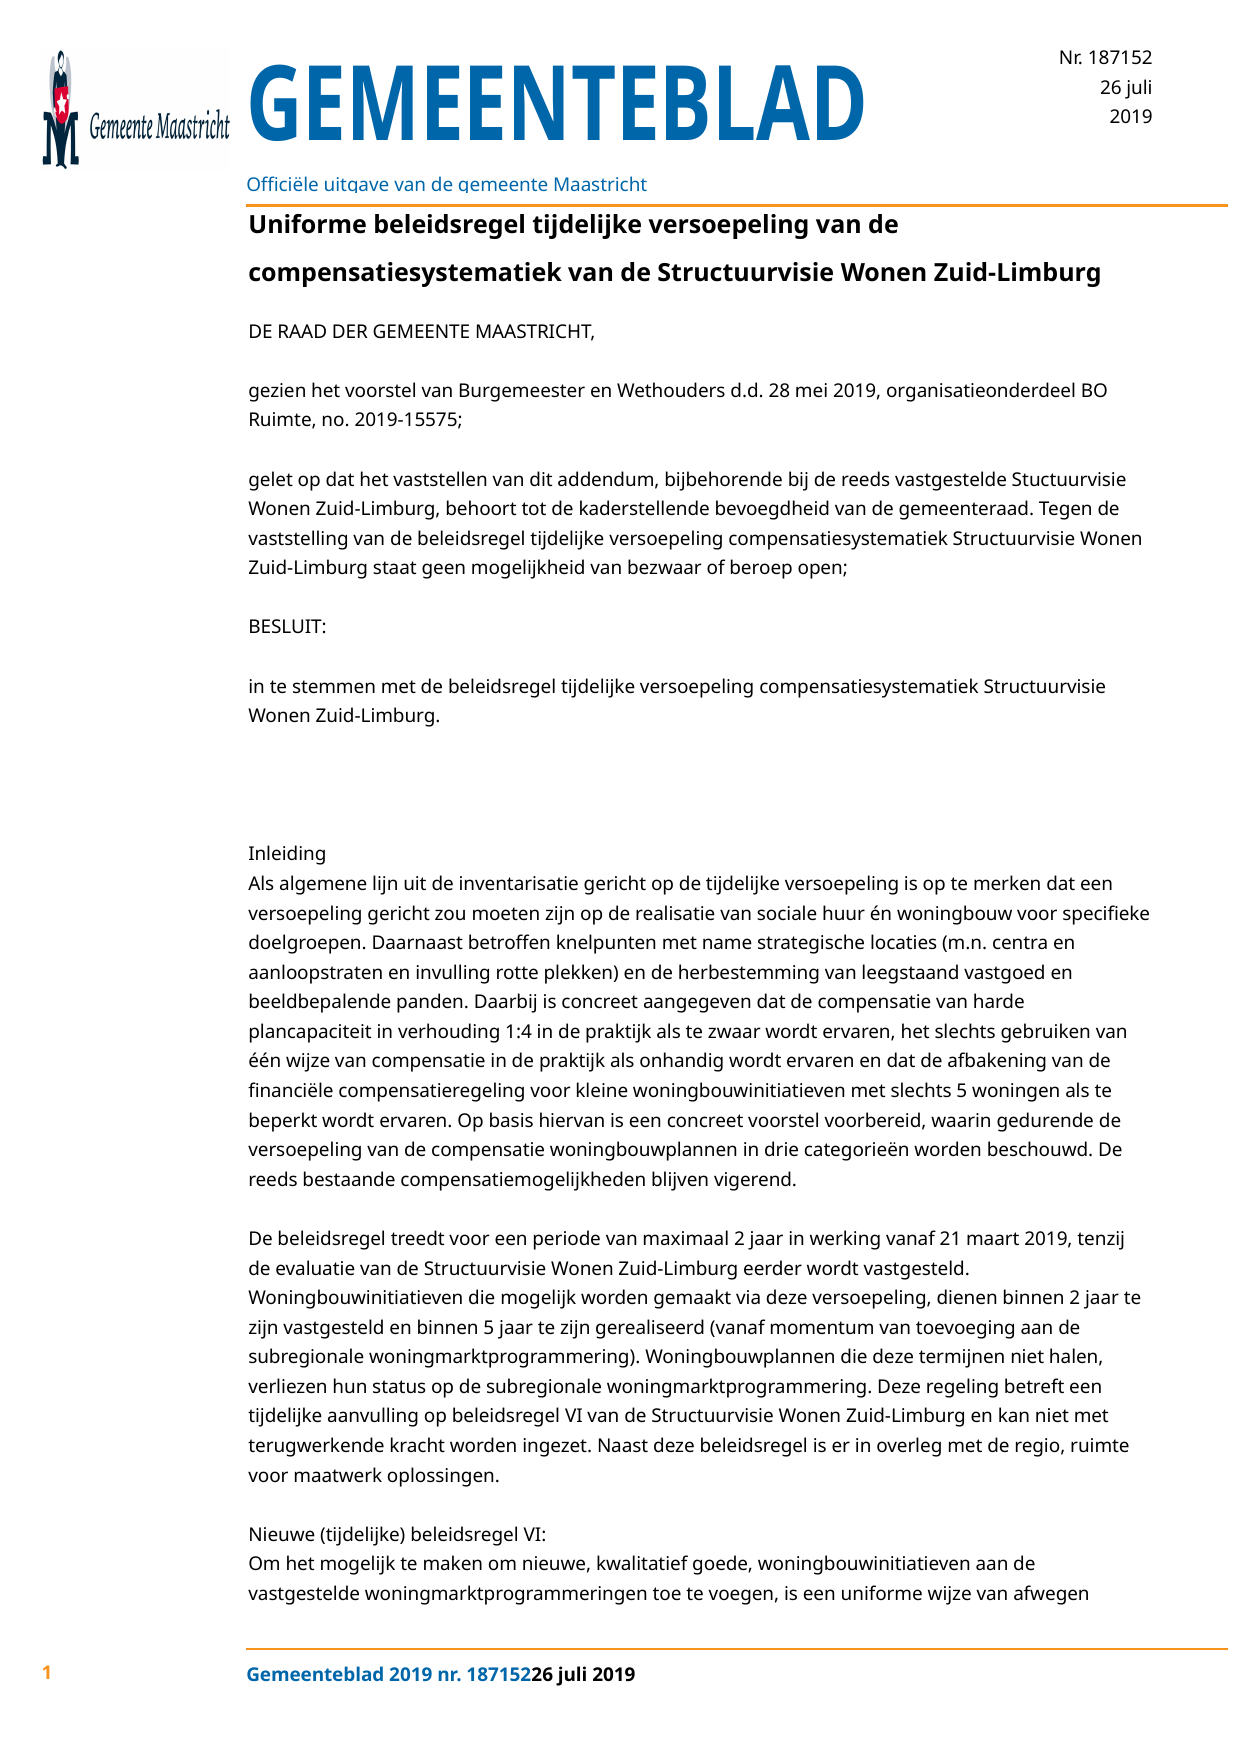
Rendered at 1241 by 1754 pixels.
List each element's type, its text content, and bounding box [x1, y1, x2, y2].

text DE RAAD DER GEMEENTE MAASTRICHT, [248, 318, 1152, 344]
text Nieuwe (tijdelijke) beleidsregel VI: [248, 1521, 1152, 1547]
text Uniforme beleidsregel tijdelijke versoepeling van de compensatiesystematiek van de Structuurvisie Wonen Zuid-Limburg [248, 207, 1152, 288]
text De beleidsregel treedt voor een periode van maximaal 2 jaar in werking vanaf 21 maart 2019, tenzij de evaluatie van de Structuurvisie Wonen Zuid-Limburg eerder wordt vastgesteld. Woningbouwinitiatieven die mogelijk worden gemaakt via deze versoepeling, dienen binnen 2 jaar te zijn vastgesteld en binnen 5 jaar te zijn gerealiseerd (vanaf momentum van toevoeging aan de subregionale woningmarktprogrammering). Woningbouwplannen die deze termijnen niet halen, verliezen hun status op de subregionale woningmarktprogrammering. Deze regeling betreft een tijdelijke aanvulling op beleidsregel VI van de Structuurvisie Wonen Zuid-Limburg en kan niet met terugwerkende kracht worden ingezet. Naast deze beleidsregel is er in overleg met de regio, ruimte voor maatwerk oplossingen. [248, 1225, 1152, 1487]
text gezien het voorstel van Burgemeester en Wethouders d.d. 28 mei 2019, organisatieonderdeel BO Ruimte, no. 2019-15575; [248, 377, 1152, 432]
text gelet op dat het vaststellen van dit addendum, bijbehorende bij de reeds vastgestelde Stuctuurvisie Wonen Zuid-Limburg, behoort tot de kaderstellende bevoegdheid van de gemeenteraad. Tegen de vaststelling van de beleidsregel tijdelijke versoepeling compensatiesystematiek Structuurvisie Wonen Zuid-Limburg staat geen mogelijkheid van bezwaar of beroep open; [248, 466, 1152, 580]
text Als algemene lijn uit de inventarisatie gericht op de tijdelijke versoepeling is op te merken dat een versoepeling gericht zou moeten zijn op de realisatie van sociale huur én woningbouw voor specifieke doelgroepen. Daarnaast betroffen knelpunten met name strategische locaties (m.n. centra en aanloopstraten en invulling rotte plekken) en de herbestemming van leegstaand vastgoed en beeldbepalende panden. Daarbij is concreet aangegeven dat de compensatie van harde plancapaciteit in verhouding 1:4 in de praktijk als te zwaar wordt ervaren, het slechts gebruiken van één wijze van compensatie in de praktijk als onhandig wordt ervaren en dat de afbakening van de financiële compensatieregeling voor kleine woningbouwinitiatieven met slechts 5 woningen als te beperkt wordt ervaren. Op basis hiervan is een concreet voorstel voorbereid, waarin gedurende de versoepeling van de compensatie woningbouwplannen in drie categorieën worden beschouwd. De reeds bestaande compensatiemogelijkheden blijven vigerend. [248, 870, 1152, 1192]
text Om het mogelijk te maken om nieuwe, kwalitatief goede, woningbouwinitiatieven aan de vastgestelde woningmarktprogrammeringen toe te voegen, is een uniforme wijze van afwegen [248, 1551, 1152, 1606]
text in te stemmen met de beleidsregel tijdelijke versoepeling compensatiesystematiek Structuurvisie Wonen Zuid-Limburg. [248, 673, 1152, 728]
text Inleiding [248, 841, 1152, 866]
picture [41, 47, 231, 172]
text BESLUIT: [248, 614, 1152, 639]
